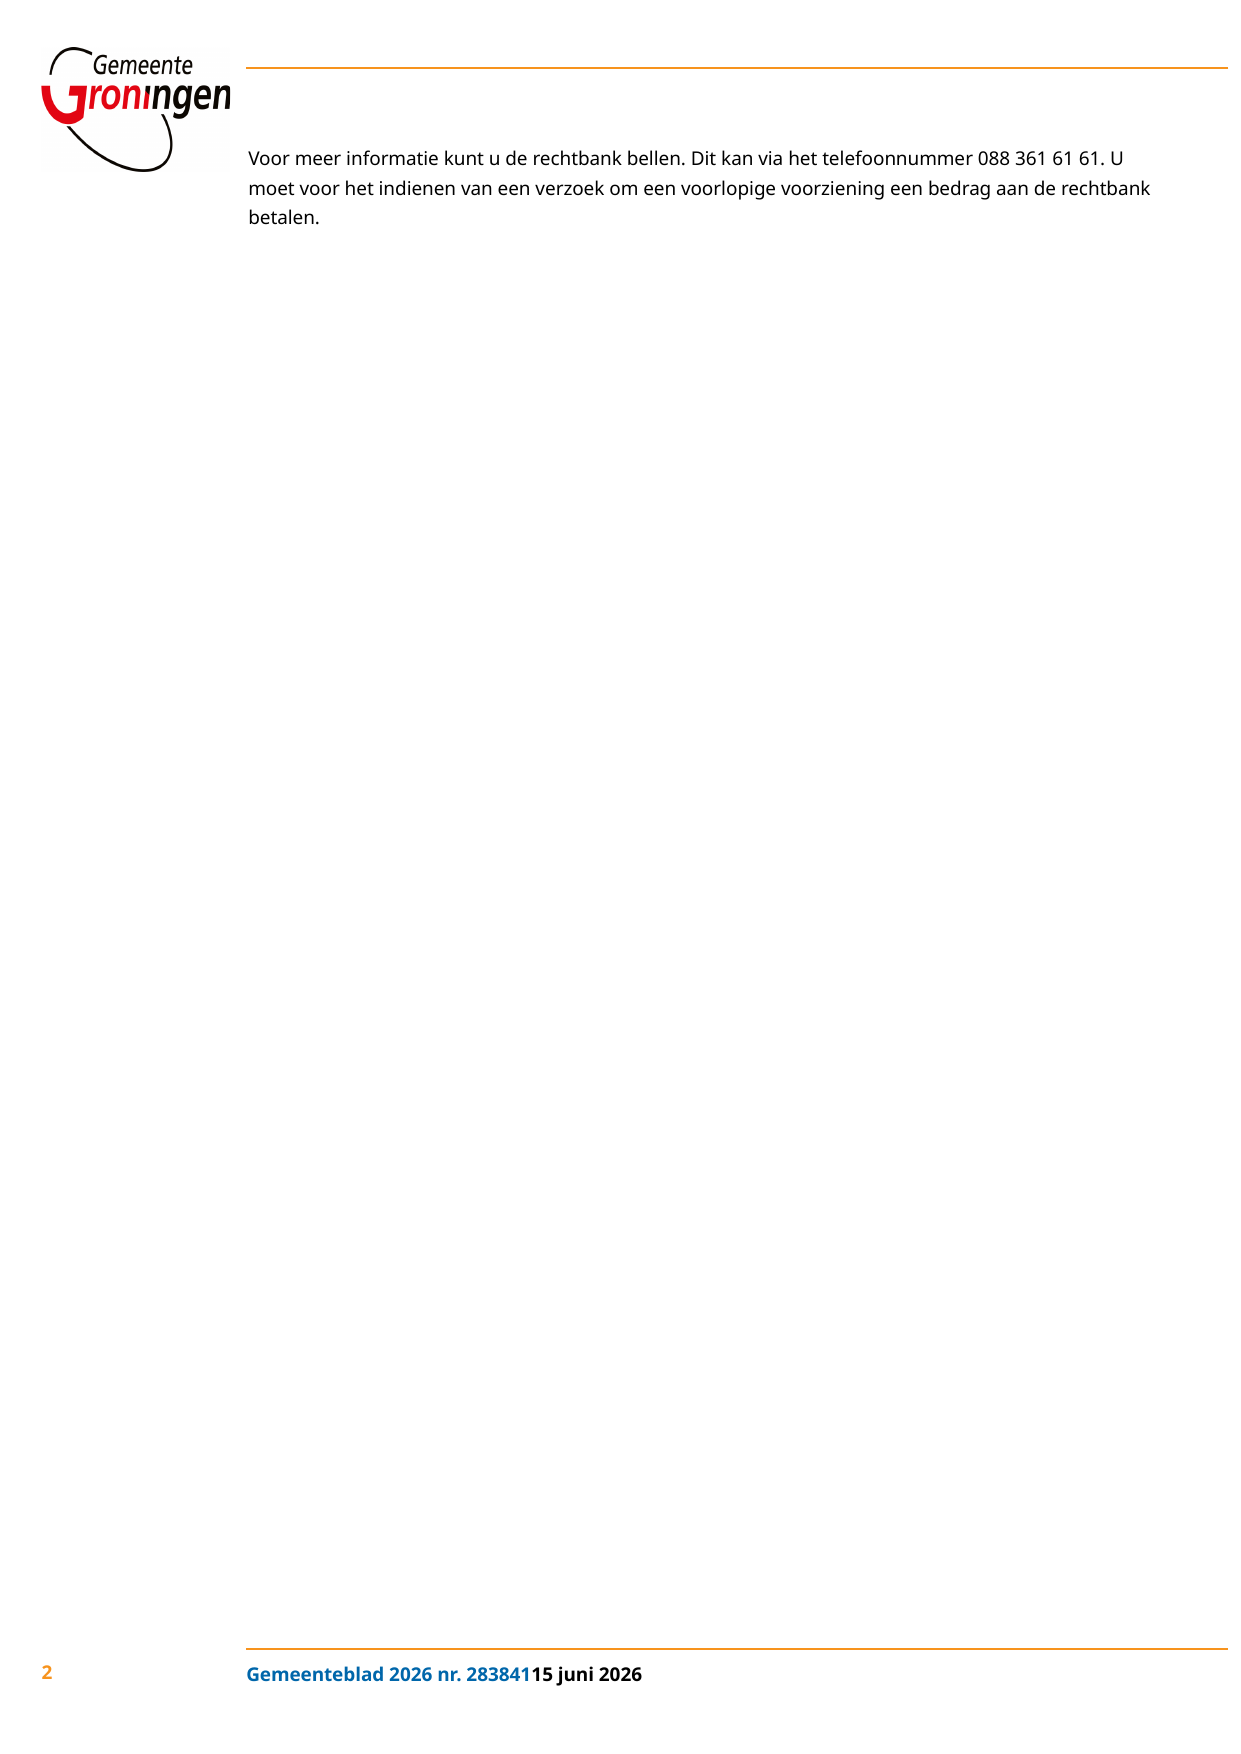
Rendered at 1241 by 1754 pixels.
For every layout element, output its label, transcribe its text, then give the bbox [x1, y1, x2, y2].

picture [41, 47, 231, 172]
text Voor meer informatie kunt u de rechtbank bellen. Dit kan via het telefoonnummer 088 361 61 61. U moet voor het indienen van een verzoek om een voorlopige voorziening een bedrag aan de rechtbank betalen. [248, 145, 1152, 230]
